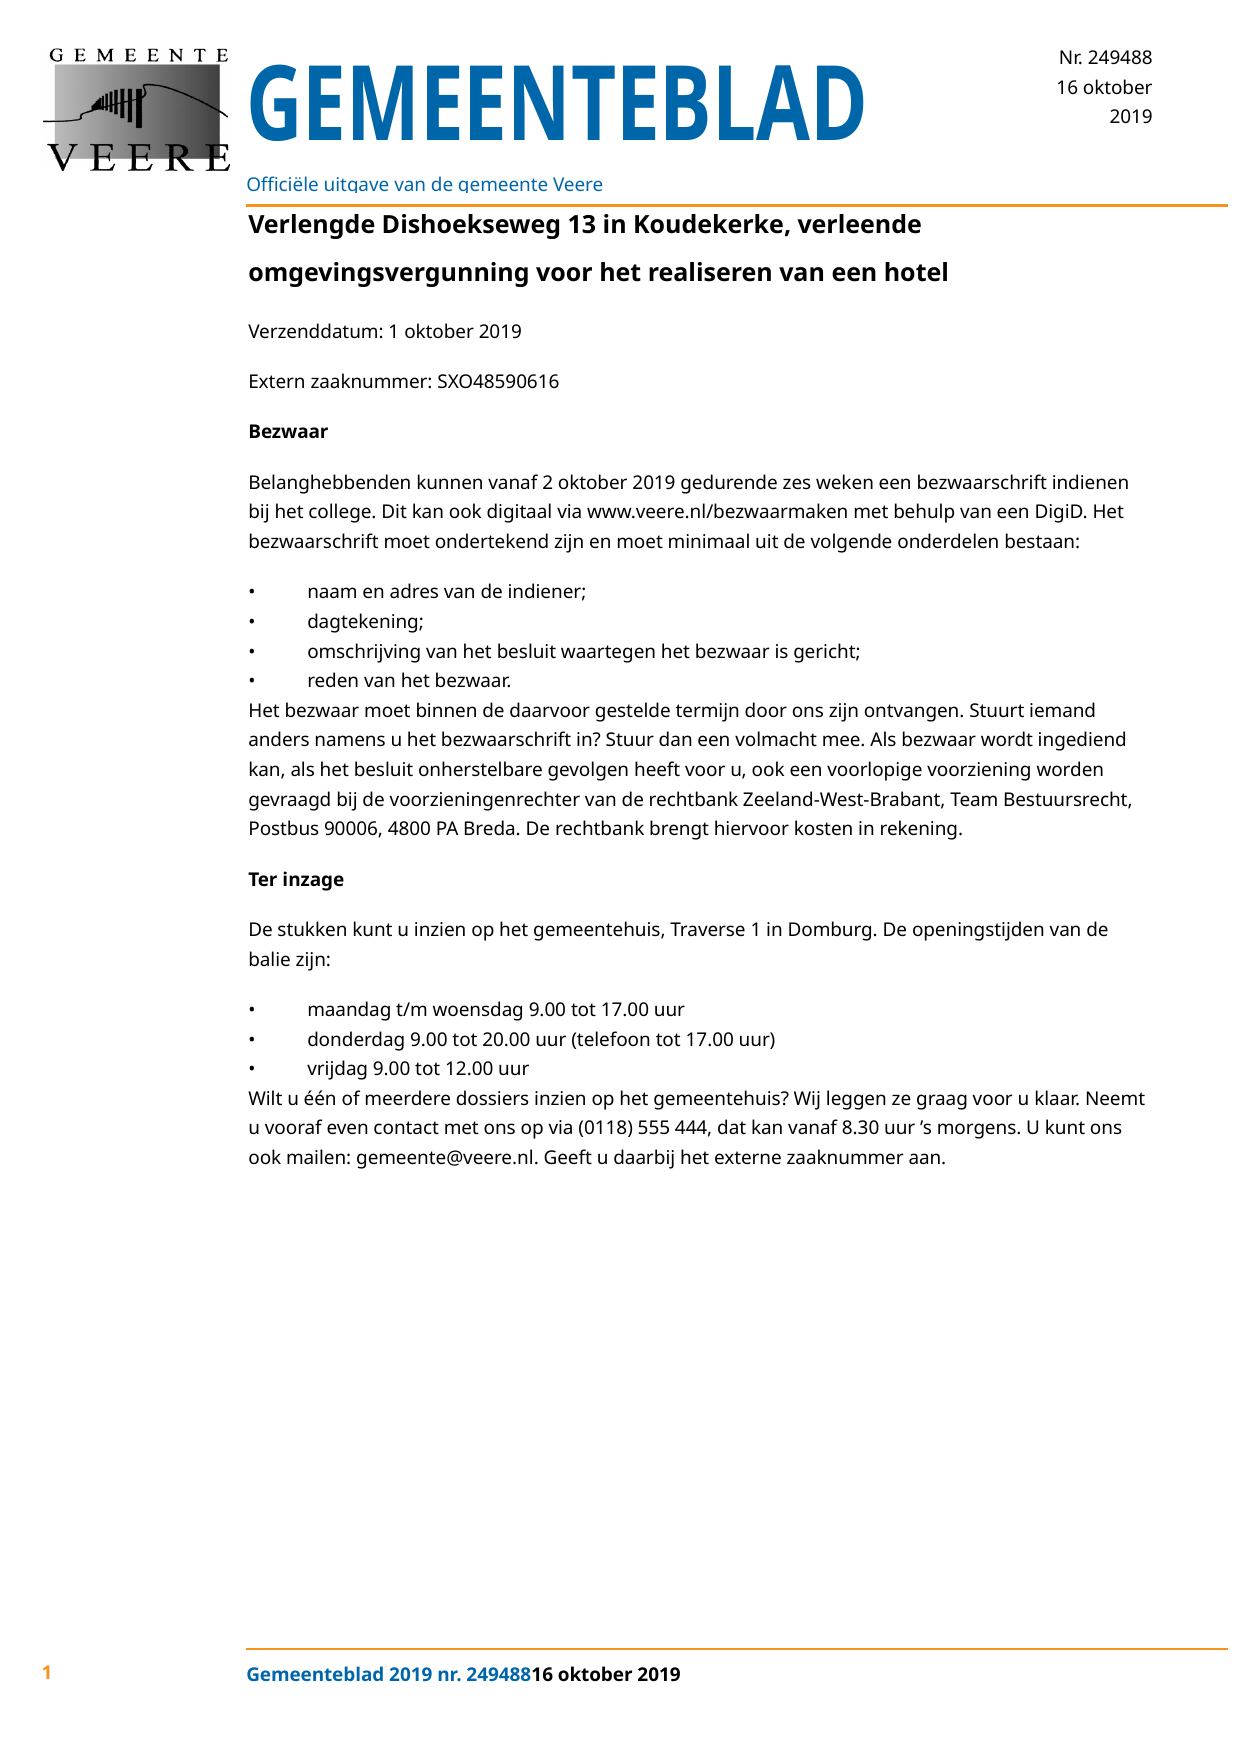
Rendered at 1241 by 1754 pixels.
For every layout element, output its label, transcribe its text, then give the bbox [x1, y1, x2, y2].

text Bezwaar [248, 419, 1152, 444]
list donderdag 9.00 tot 20.00 uur (telefoon tot 17.00 uur) [248, 1026, 1152, 1052]
list dagtekening; [248, 608, 1152, 634]
list maandag t/m woensdag 9.00 tot 17.00 uur [248, 996, 1152, 1022]
text Extern zaaknummer: SXO48590616 [248, 368, 1152, 394]
picture [41, 47, 231, 172]
text Ter inzage [248, 866, 1152, 892]
text De stukken kunt u inzien op het gemeentehuis, Traverse 1 in Domburg. De openingstijden van de balie zijn: [248, 916, 1152, 972]
text Verzenddatum: 1 oktober 2019 [248, 318, 1152, 344]
list vrijdag 9.00 tot 12.00 uur [248, 1055, 1152, 1081]
list naam en adres van de indiener; [248, 579, 1152, 604]
text Wilt u één of meerdere dossiers inzien op het gemeentehuis? Wij leggen ze graag voor u klaar. Neemt u vooraf even contact met ons op via (0118) 555 444, dat kan vanaf 8.30 uur ’s morgens. U kunt ons ook mailen: gemeente@veere.nl. Geeft u daarbij het externe zaaknummer aan. [248, 1085, 1152, 1170]
text Belanghebbenden kunnen vanaf 2 oktober 2019 gedurende zes weken een bezwaarschrift indienen bij het college. Dit kan ook digitaal via www.veere.nl/bezwaarmaken met behulp van een DigiD. Het bezwaarschrift moet ondertekend zijn en moet minimaal uit de volgende onderdelen bestaan: [248, 469, 1152, 554]
list omschrijving van het besluit waartegen het bezwaar is gericht; [248, 638, 1152, 664]
text Verlengde Dishoekseweg 13 in Koudekerke, verleende omgevingsvergunning voor het realiseren van een hotel [248, 207, 1152, 288]
list reden van het bezwaar. [248, 667, 1152, 693]
text Het bezwaar moet binnen de daarvoor gestelde termijn door ons zijn ontvangen. Stuurt iemand anders namens u het bezwaarschrift in? Stuur dan een volmacht mee. Als bezwaar wordt ingediend kan, als het besluit onherstelbare gevolgen heeft voor u, ook een voorlopige voorziening worden gevraagd bij de voorzieningenrechter van de rechtbank Zeeland-West-Brabant, Team Bestuursrecht, Postbus 90006, 4800 PA Breda. De rechtbank brengt hiervoor kosten in rekening. [248, 697, 1152, 841]
